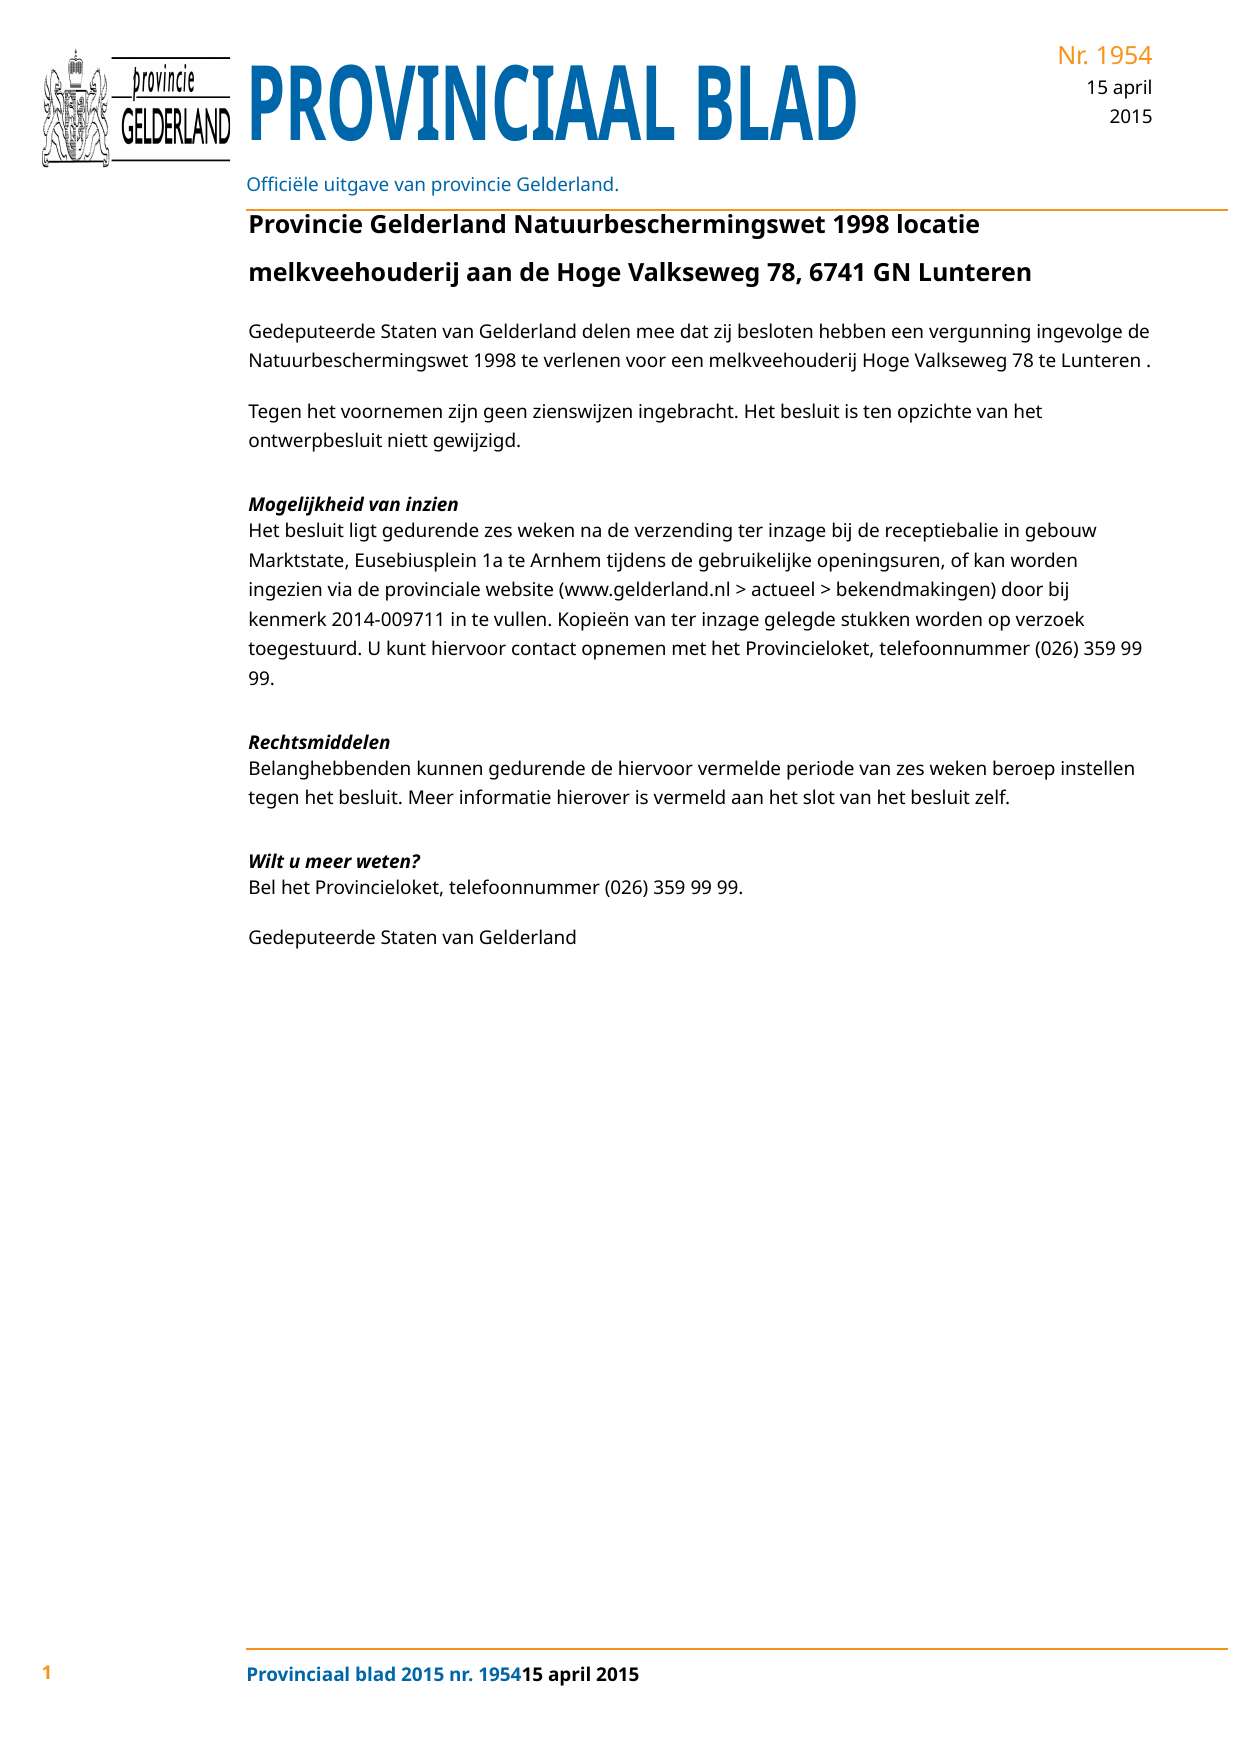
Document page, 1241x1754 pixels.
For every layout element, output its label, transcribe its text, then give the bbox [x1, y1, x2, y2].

text Belanghebbenden kunnen gedurende de hiervoor vermelde periode van zes weken beroep instellen tegen het besluit. Meer informatie hierover is vermeld aan het slot van het besluit zelf. [248, 755, 1152, 810]
text Gedeputeerde Staten van Gelderland delen mee dat zij besloten hebben een vergunning ingevolge de Natuurbeschermingswet 1998 te verlenen voor een melkveehouderij Hoge Valkseweg 78 te Lunteren . [248, 318, 1152, 373]
picture [41, 47, 231, 172]
text Provincie Gelderland Natuurbeschermingswet 1998 locatie melkveehouderij aan de Hoge Valkseweg 78, 6741 GN Lunteren [248, 211, 1152, 288]
text Rechtsmiddelen [248, 729, 1152, 755]
text Bel het Provincieloket, telefoonnummer (026) 359 99 99. [248, 874, 1152, 900]
text Mogelijkheid van inzien [248, 491, 1152, 517]
text Tegen het voornemen zijn geen zienswijzen ingebracht. Het besluit is ten opzichte van het ontwerpbesluit niett gewijzigd. [248, 398, 1152, 453]
text Het besluit ligt gedurende zes weken na de verzending ter inzage bij de receptiebalie in gebouw Marktstate, Eusebiusplein 1a te Arnhem tijdens de gebruikelijke openingsuren, of kan worden ingezien via de provinciale website (www.gelderland.nl > actueel > bekendmakingen) door bij kenmerk 2014-009711 in te vullen. Kopieën van ter inzage gelegde stukken worden op verzoek toegestuurd. U kunt hiervoor contact opnemen met het Provincieloket, telefoonnummer (026) 359 99 99. [248, 517, 1152, 691]
text Gedeputeerde Staten van Gelderland [248, 924, 1152, 950]
text Wilt u meer weten? [248, 848, 1152, 874]
